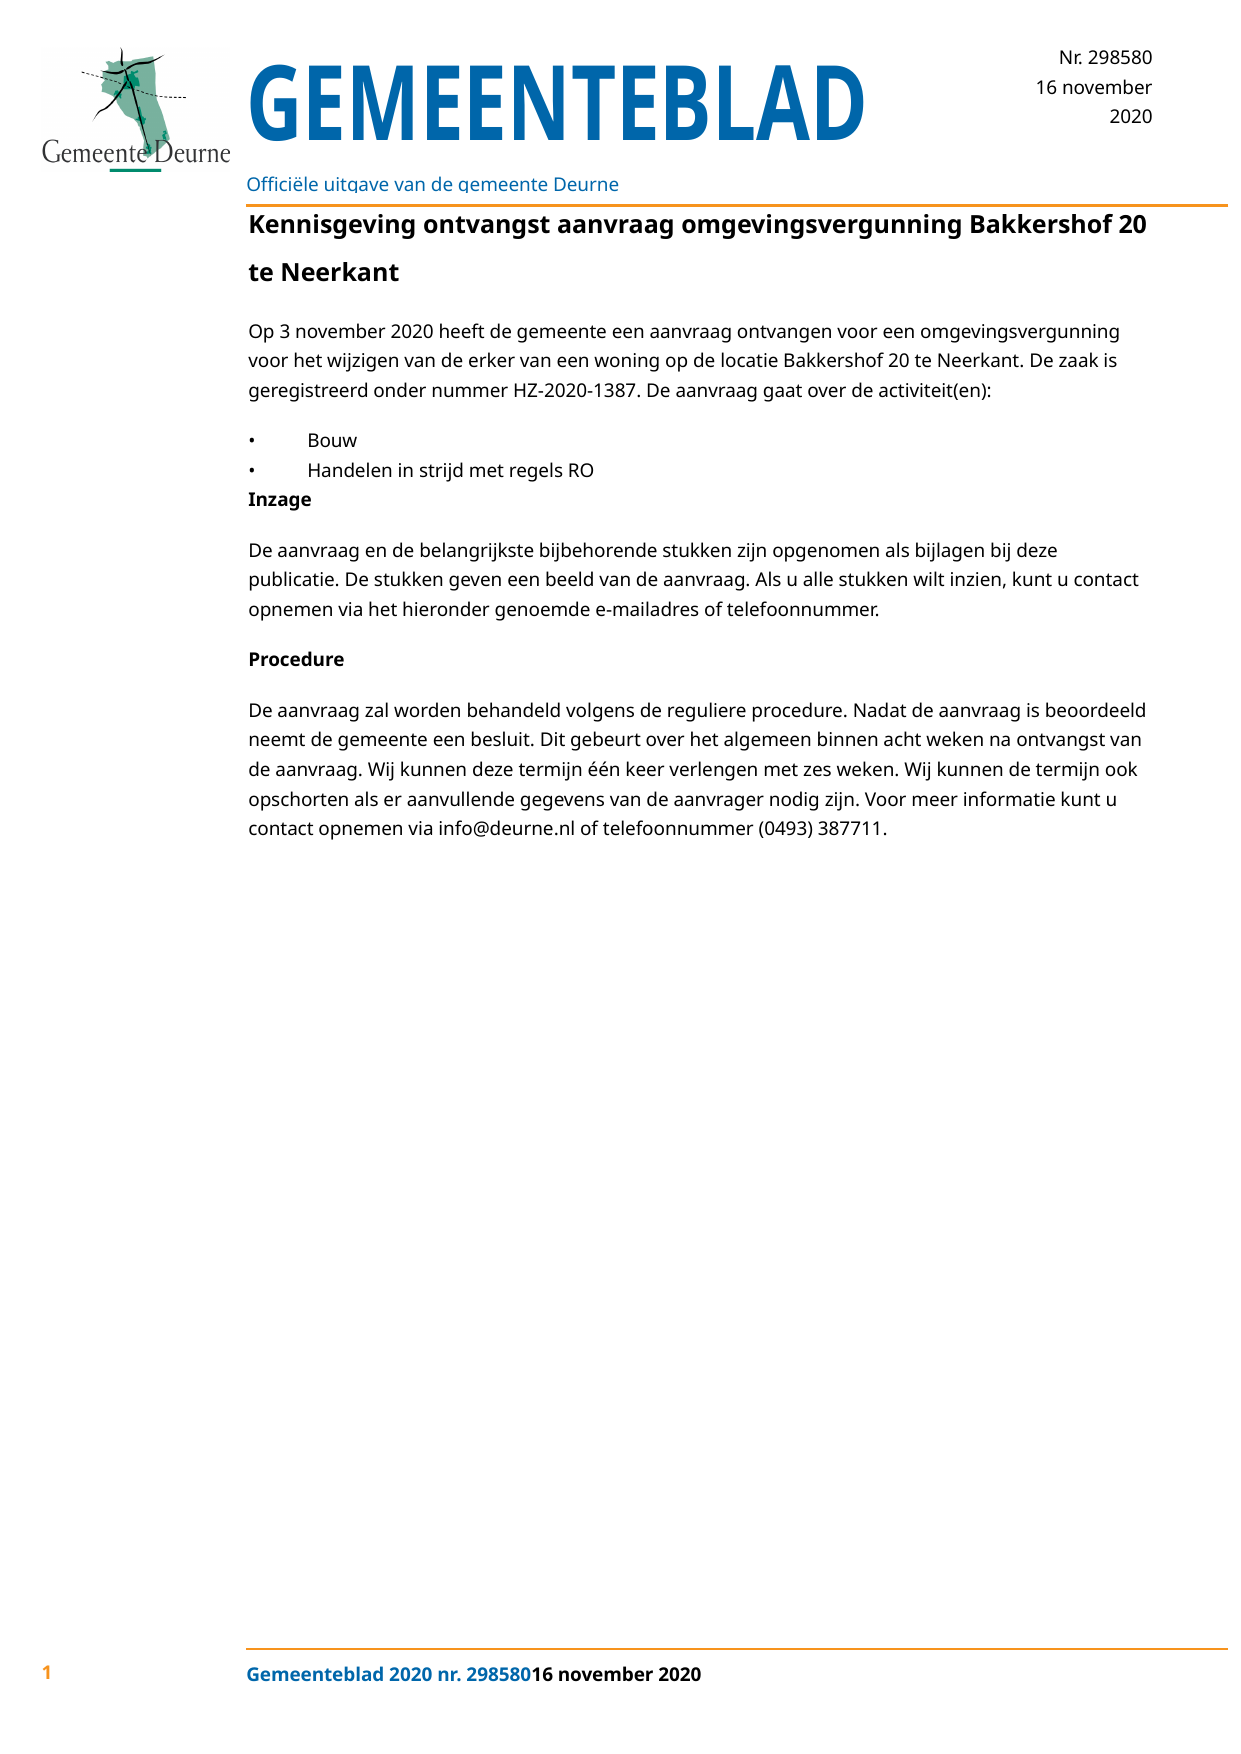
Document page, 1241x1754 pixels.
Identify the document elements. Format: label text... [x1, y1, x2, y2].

list Handelen in strijd met regels RO [248, 457, 1152, 483]
text Op 3 november 2020 heeft de gemeente een aanvraag ontvangen voor een omgevingsvergunning voor het wijzigen van de erker van een woning op de locatie Bakkershof 20 te Neerkant. De zaak is geregistreerd onder nummer HZ-2020-1387. De aanvraag gaat over de activiteit(en): [248, 318, 1152, 403]
picture [41, 47, 231, 172]
text Procedure [248, 647, 1152, 672]
text Kennisgeving ontvangst aanvraag omgevingsvergunning Bakkershof 20 te Neerkant [248, 207, 1152, 288]
text De aanvraag zal worden behandeld volgens de reguliere procedure. Nadat de aanvraag is beoordeeld neemt de gemeente een besluit. Dit gebeurt over het algemeen binnen acht weken na ontvangst van de aanvraag. Wij kunnen deze termijn één keer verlengen met zes weken. Wij kunnen de termijn ook opschorten als er aanvullende gegevens van de aanvrager nodig zijn. Voor meer informatie kunt u contact opnemen via info@deurne.nl of telefoonnummer (0493) 387711. [248, 697, 1152, 841]
text De aanvraag en de belangrijkste bijbehorende stukken zijn opgenomen als bijlagen bij deze publicatie. De stukken geven een beeld van de aanvraag. Als u alle stukken wilt inzien, kunt u contact opnemen via het hieronder genoemde e-mailadres of telefoonnummer. [248, 537, 1152, 622]
list Bouw [248, 427, 1152, 453]
text Inzage [248, 487, 1152, 512]
